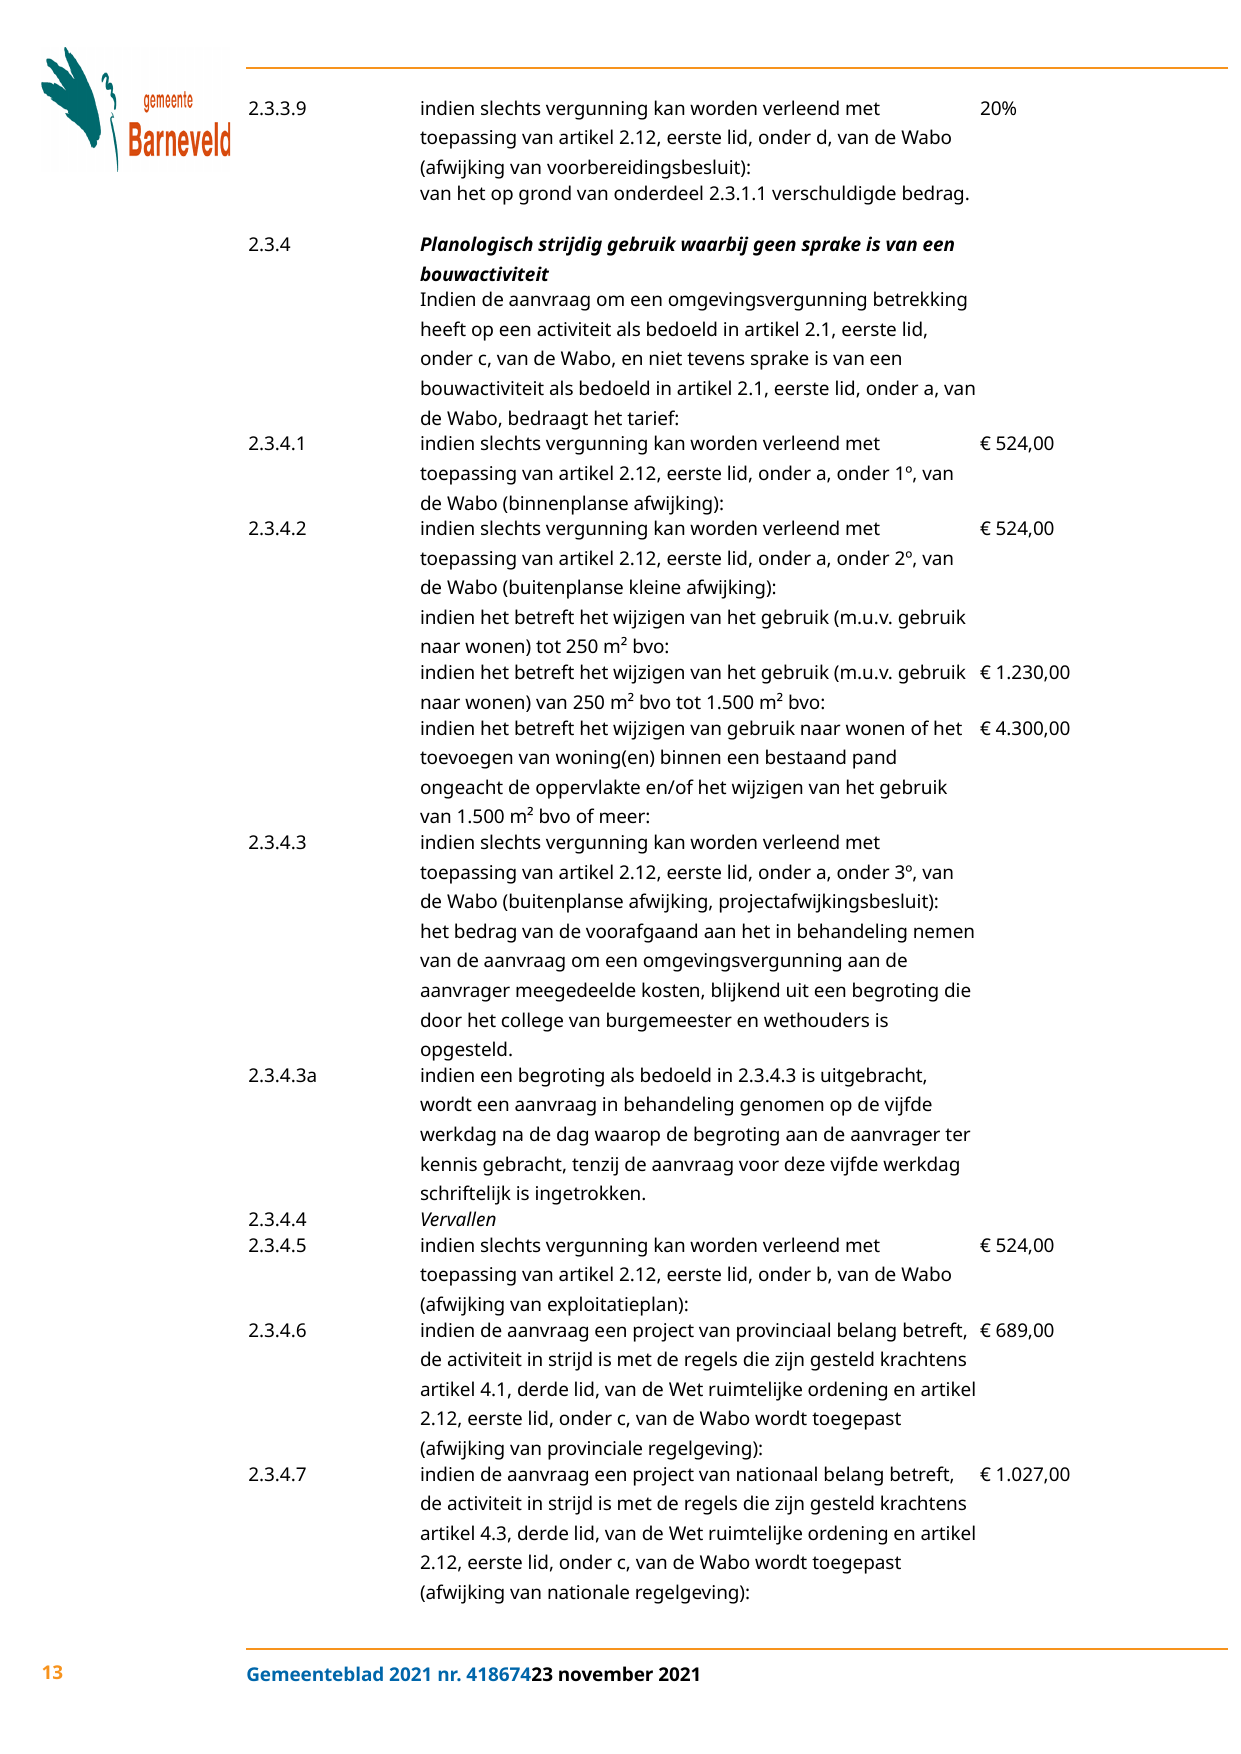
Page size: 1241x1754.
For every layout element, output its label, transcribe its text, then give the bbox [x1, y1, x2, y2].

table_cell indien de aanvraag een project van provinciaal belang betreft, de activiteit in strijd is met de regels die zijn gesteld krachtens artikel 4.1, derde lid, van de Wet ruimtelijke ordening en artikel 2.12, eerste lid, onder c, van de Wabo wordt toegepast (afwijking van provinciale regelgeving): [420, 1317, 980, 1461]
table_cell [980, 231, 1152, 286]
table_cell € 4.300,00 [980, 715, 1152, 829]
table_cell [980, 286, 1152, 431]
table_cell Vervallen [420, 1206, 980, 1232]
table_cell 20% [980, 95, 1152, 180]
table_cell indien een begroting als bedoeld in 2.3.4.3 is uitgebracht, wordt een aanvraag in behandeling genomen op de vijfde werkdag na de dag waarop de begroting aan de aanvrager ter kennis gebracht, tenzij de aanvraag voor deze vijfde werkdag schriftelijk is ingetrokken. [420, 1062, 980, 1206]
table_cell € 1.027,00 [980, 1461, 1152, 1605]
table_cell € 524,00 [980, 431, 1152, 515]
table_cell [248, 180, 420, 205]
table_cell 2.3.4.6 [248, 1317, 420, 1461]
table_cell € 1.230,00 [980, 660, 1152, 715]
table_cell indien slechts vergunning kan worden verleend met toepassing van artikel 2.12, eerste lid, onder b, van de Wabo (afwijking van exploitatieplan): [420, 1232, 980, 1317]
table_cell [248, 286, 420, 431]
table_cell indien slechts vergunning kan worden verleend met toepassing van artikel 2.12, eerste lid, onder a, onder 1º, van de Wabo (binnenplanse afwijking): [420, 431, 980, 515]
table_cell indien de aanvraag een project van nationaal belang betreft, de activiteit in strijd is met de regels die zijn gesteld krachtens artikel 4.3, derde lid, van de Wet ruimtelijke ordening en artikel 2.12, eerste lid, onder c, van de Wabo wordt toegepast (afwijking van nationale regelgeving): [420, 1461, 980, 1605]
table_cell 2.3.4.3a [248, 1062, 420, 1206]
table_cell € 524,00 [980, 1232, 1152, 1317]
table_cell [980, 1062, 1152, 1206]
table_cell 2.3.4.7 [248, 1461, 420, 1605]
table_cell [980, 180, 1152, 205]
table_cell € 689,00 [980, 1317, 1152, 1461]
table_cell [980, 1206, 1152, 1232]
table_cell [248, 660, 420, 715]
table_cell Planologisch strijdig gebruik waarbij geen sprake is van een bouwactiviteit [420, 231, 980, 286]
table_cell indien slechts vergunning kan worden verleend met toepassing van artikel 2.12, eerste lid, onder a, onder 3º, van de Wabo (buitenplanse afwijking, projectafwijkingsbesluit): het bedrag van de voorafgaand aan het in behandeling nemen van de aanvraag om een omgevingsvergunning aan de aanvrager meegedeelde kosten, blijkend uit een begroting die door het college van burgemeester en wethouders is opgesteld. [420, 829, 980, 1062]
table_cell 2.3.4.4 [248, 1206, 420, 1232]
picture [41, 47, 231, 172]
table_cell indien slechts vergunning kan worden verleend met toepassing van artikel 2.12, eerste lid, onder a, onder 2º, van de Wabo (buitenplanse kleine afwijking): indien het betreft het wijzigen van het gebruik (m.u.v. gebruik naar wonen) tot 250 m² bvo: [420, 515, 980, 659]
table_cell indien het betreft het wijzigen van gebruik naar wonen of het toevoegen van woning(en) binnen een bestaand pand ongeacht de oppervlakte en/of het wijzigen van het gebruik van 1.500 m² bvo of meer: [420, 715, 980, 829]
table_cell 2.3.3.9 [248, 95, 420, 180]
table_cell 2.3.4.1 [248, 431, 420, 515]
table_cell van het op grond van onderdeel 2.3.1.1 verschuldigde bedrag. [420, 180, 980, 205]
table_cell [248, 715, 420, 829]
table_cell 2.3.4.2 [248, 515, 420, 659]
table_cell Indien de aanvraag om een omgevingsvergunning betrekking heeft op een activiteit als bedoeld in artikel 2.1, eerste lid, onder c, van de Wabo, en niet tevens sprake is van een bouwactiviteit als bedoeld in artikel 2.1, eerste lid, onder a, van de Wabo, bedraagt het tarief: [420, 286, 980, 431]
table_cell 2.3.4 [248, 231, 420, 286]
table_cell [980, 205, 1152, 231]
table_cell 2.3.4.5 [248, 1232, 420, 1317]
table_cell € 524,00 [980, 515, 1152, 659]
table_cell indien het betreft het wijzigen van het gebruik (m.u.v. gebruik naar wonen) van 250 m² bvo tot 1.500 m² bvo: [420, 660, 980, 715]
table_cell 2.3.4.3 [248, 829, 420, 1062]
table_cell [420, 205, 980, 231]
table_cell [980, 829, 1152, 1062]
table_cell indien slechts vergunning kan worden verleend met toepassing van artikel 2.12, eerste lid, onder d, van de Wabo (afwijking van voorbereidingsbesluit): [420, 95, 980, 180]
table_cell [248, 205, 420, 231]
